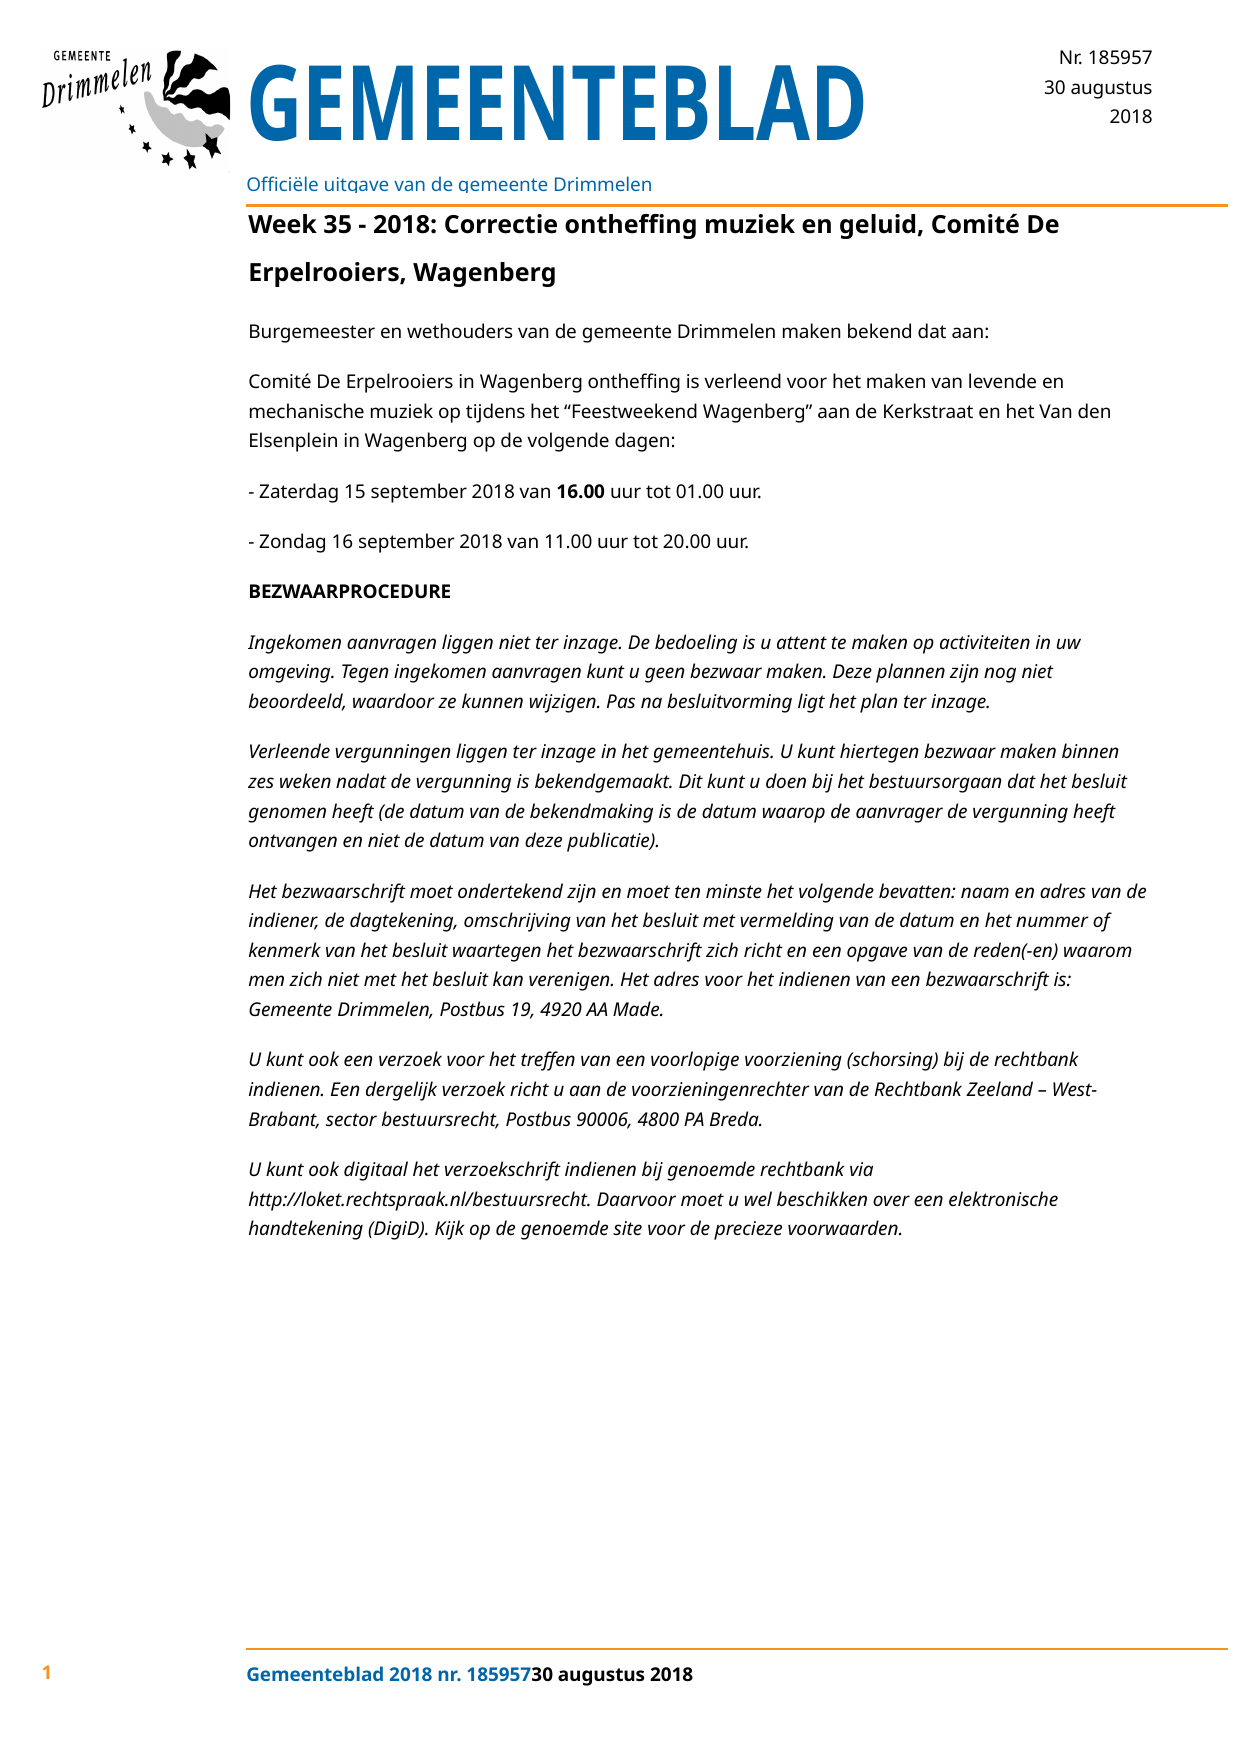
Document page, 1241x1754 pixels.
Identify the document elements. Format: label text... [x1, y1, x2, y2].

text Comité De Erpelrooiers in Wagenberg ontheffing is verleend voor het maken van levende en mechanische muziek op tijdens het “Feestweekend Wagenberg” aan de Kerkstraat en het Van den Elsenplein in Wagenberg op de volgende dagen: [248, 368, 1152, 453]
text U kunt ook een verzoek voor het treffen van een voorlopige voorziening (schorsing) bij de rechtbank indienen. Een dergelijk verzoek richt u aan de voorzieningenrechter van de Rechtbank Zeeland – West-Brabant, sector bestuursrecht, Postbus 90006, 4800 PA Breda. [248, 1047, 1152, 1132]
text - Zaterdag 15 september 2018 van 16.00 uur tot 01.00 uur. [248, 478, 1152, 504]
text Verleende vergunningen liggen ter inzage in het gemeentehuis. U kunt hiertegen bezwaar maken binnen zes weken nadat de vergunning is bekendgemaakt. Dit kunt u doen bij het bestuursorgaan dat het besluit genomen heeft (de datum van de bekendmaking is de datum waarop de aanvrager de vergunning heeft ontvangen en niet de datum van deze publicatie). [248, 739, 1152, 853]
text Burgemeester en wethouders van de gemeente Drimmelen maken bekend dat aan: [248, 318, 1152, 344]
text BEZWAARPROCEDURE [248, 579, 1152, 604]
text Week 35 - 2018: Correctie ontheffing muziek en geluid, Comité De Erpelrooiers, Wagenberg [248, 207, 1152, 288]
text Het bezwaarschrift moet ondertekend zijn en moet ten minste het volgende bevatten: naam en adres van de indiener, de dagtekening, omschrijving van het besluit met vermelding van de datum en het nummer of kenmerk van het besluit waartegen het bezwaarschrift zich richt en een opgave van de reden(-en) waarom men zich niet met het besluit kan verenigen. Het adres voor het indienen van een bezwaarschrift is: Gemeente Drimmelen, Postbus 19, 4920 AA Made. [248, 878, 1152, 1022]
picture [41, 47, 231, 172]
text Ingekomen aanvragen liggen niet ter inzage. De bedoeling is u attent te maken op activiteiten in uw omgeving. Tegen ingekomen aanvragen kunt u geen bezwaar maken. Deze plannen zijn nog niet beoordeeld, waardoor ze kunnen wijzigen. Pas na besluitvorming ligt het plan ter inzage. [248, 629, 1152, 714]
text U kunt ook digitaal het verzoekschrift indienen bij genoemde rechtbank via http://loket.rechtspraak.nl/bestuursrecht. Daarvoor moet u wel beschikken over een elektronische handtekening (DigiD). Kijk op de genoemde site voor de precieze voorwaarden. [248, 1156, 1152, 1241]
text - Zondag 16 september 2018 van 11.00 uur tot 20.00 uur. [248, 528, 1152, 554]
